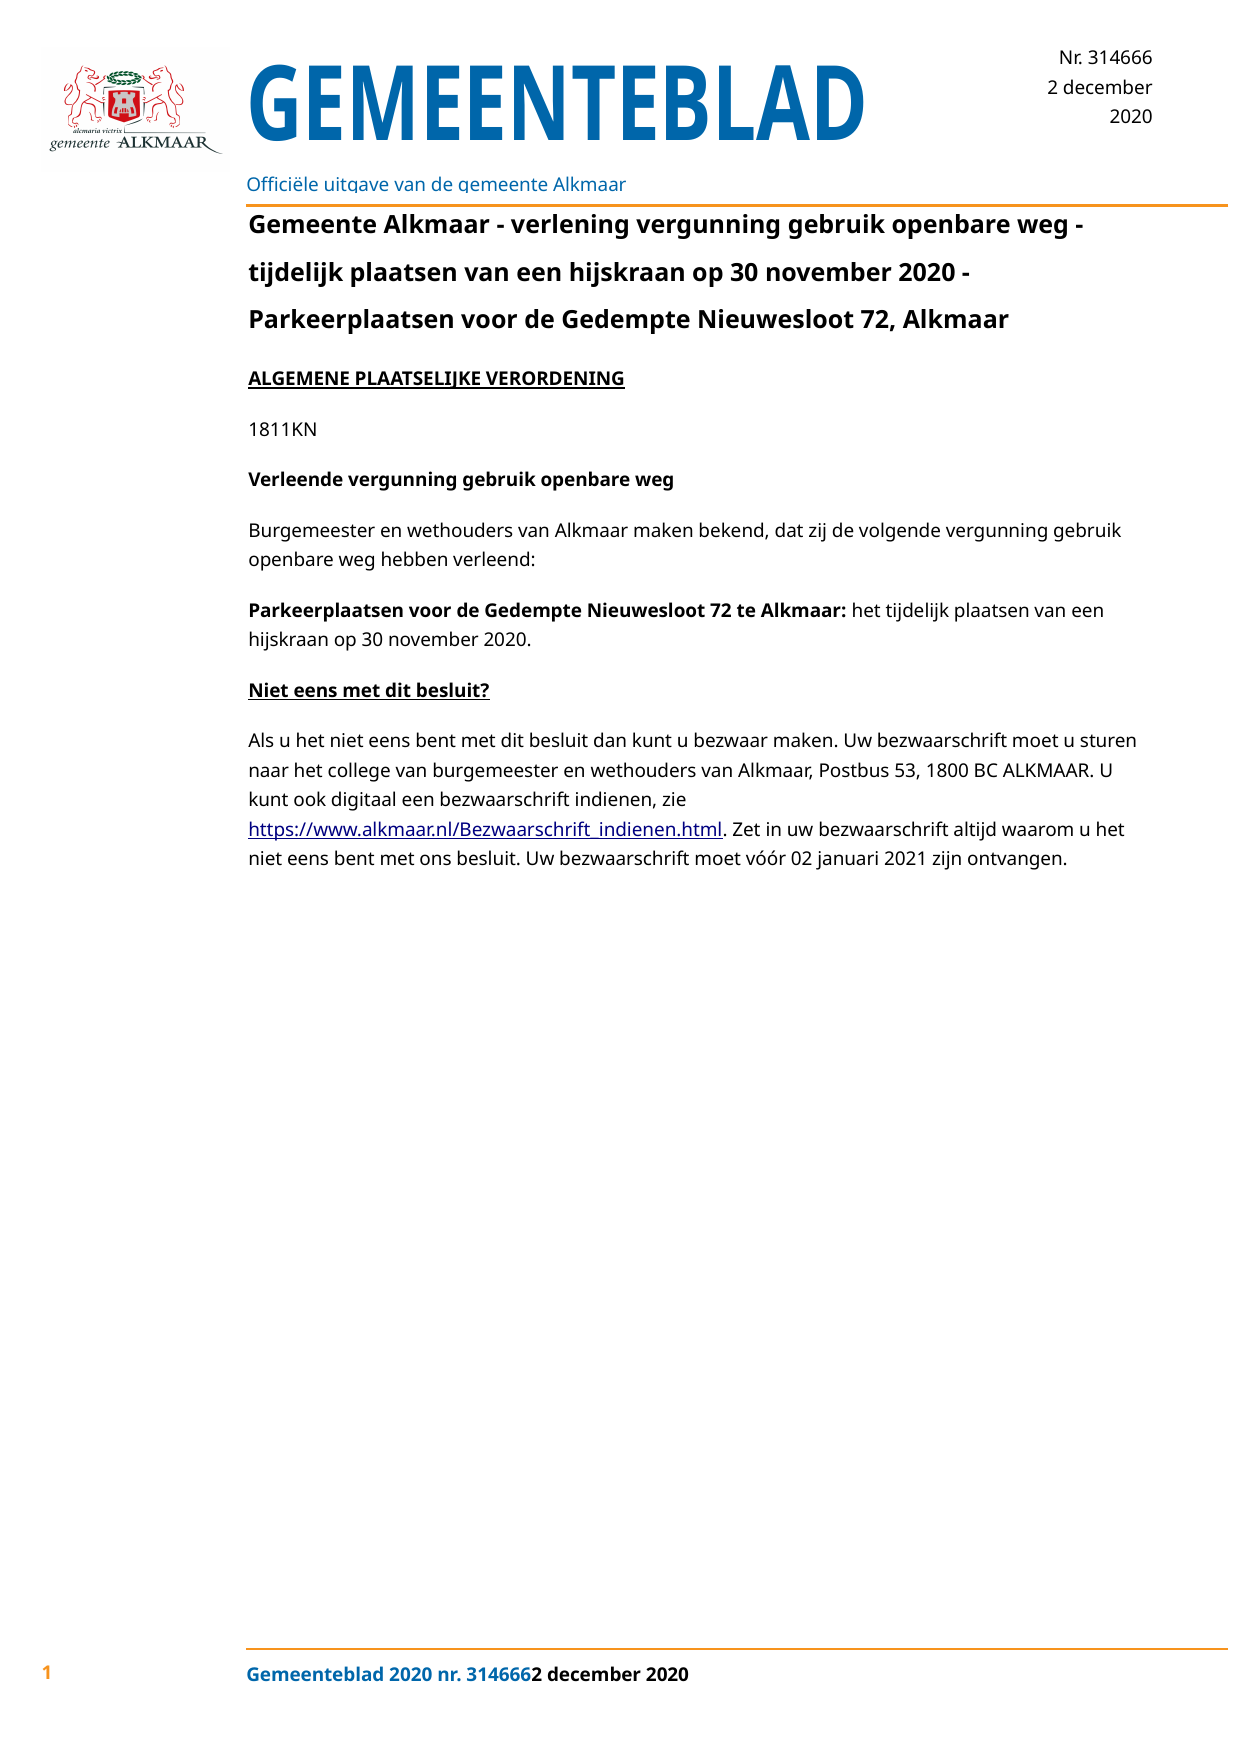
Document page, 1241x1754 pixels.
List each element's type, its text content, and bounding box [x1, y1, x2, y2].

picture [41, 47, 231, 172]
text Parkeerplaatsen voor de Gedempte Nieuwesloot 72 te Alkmaar: het tijdelijk plaatsen van een hijskraan op 30 november 2020. [248, 597, 1152, 652]
text 1811KN [248, 416, 1152, 442]
text Burgemeester en wethouders van Alkmaar maken bekend, dat zij de volgende vergunning gebruik openbare weg hebben verleend: [248, 517, 1152, 572]
text Gemeente Alkmaar - verlening vergunning gebruik openbare weg - tijdelijk plaatsen van een hijskraan op 30 november 2020 - Parkeerplaatsen voor de Gedempte Nieuwesloot 72, Alkmaar [248, 207, 1152, 336]
text Als u het niet eens bent met dit besluit dan kunt u bezwaar maken. Uw bezwaarschrift moet u sturen naar het college van burgemeester en wethouders van Alkmaar, Postbus 53, 1800 BC ALKMAAR. U kunt ook digitaal een bezwaarschrift indienen, zie https://www.alkmaar.nl/Bezwaarschrift_indienen.html. Zet in uw bezwaarschrift altijd waarom u het niet eens bent met ons besluit. Uw bezwaarschrift moet vóór 02 januari 2021 zijn ontvangen. [248, 727, 1152, 871]
text ALGEMENE PLAATSELIJKE VERORDENING [248, 366, 1152, 391]
text Verleende vergunning gebruik openbare weg [248, 466, 1152, 492]
text Niet eens met dit besluit? [248, 677, 1152, 702]
